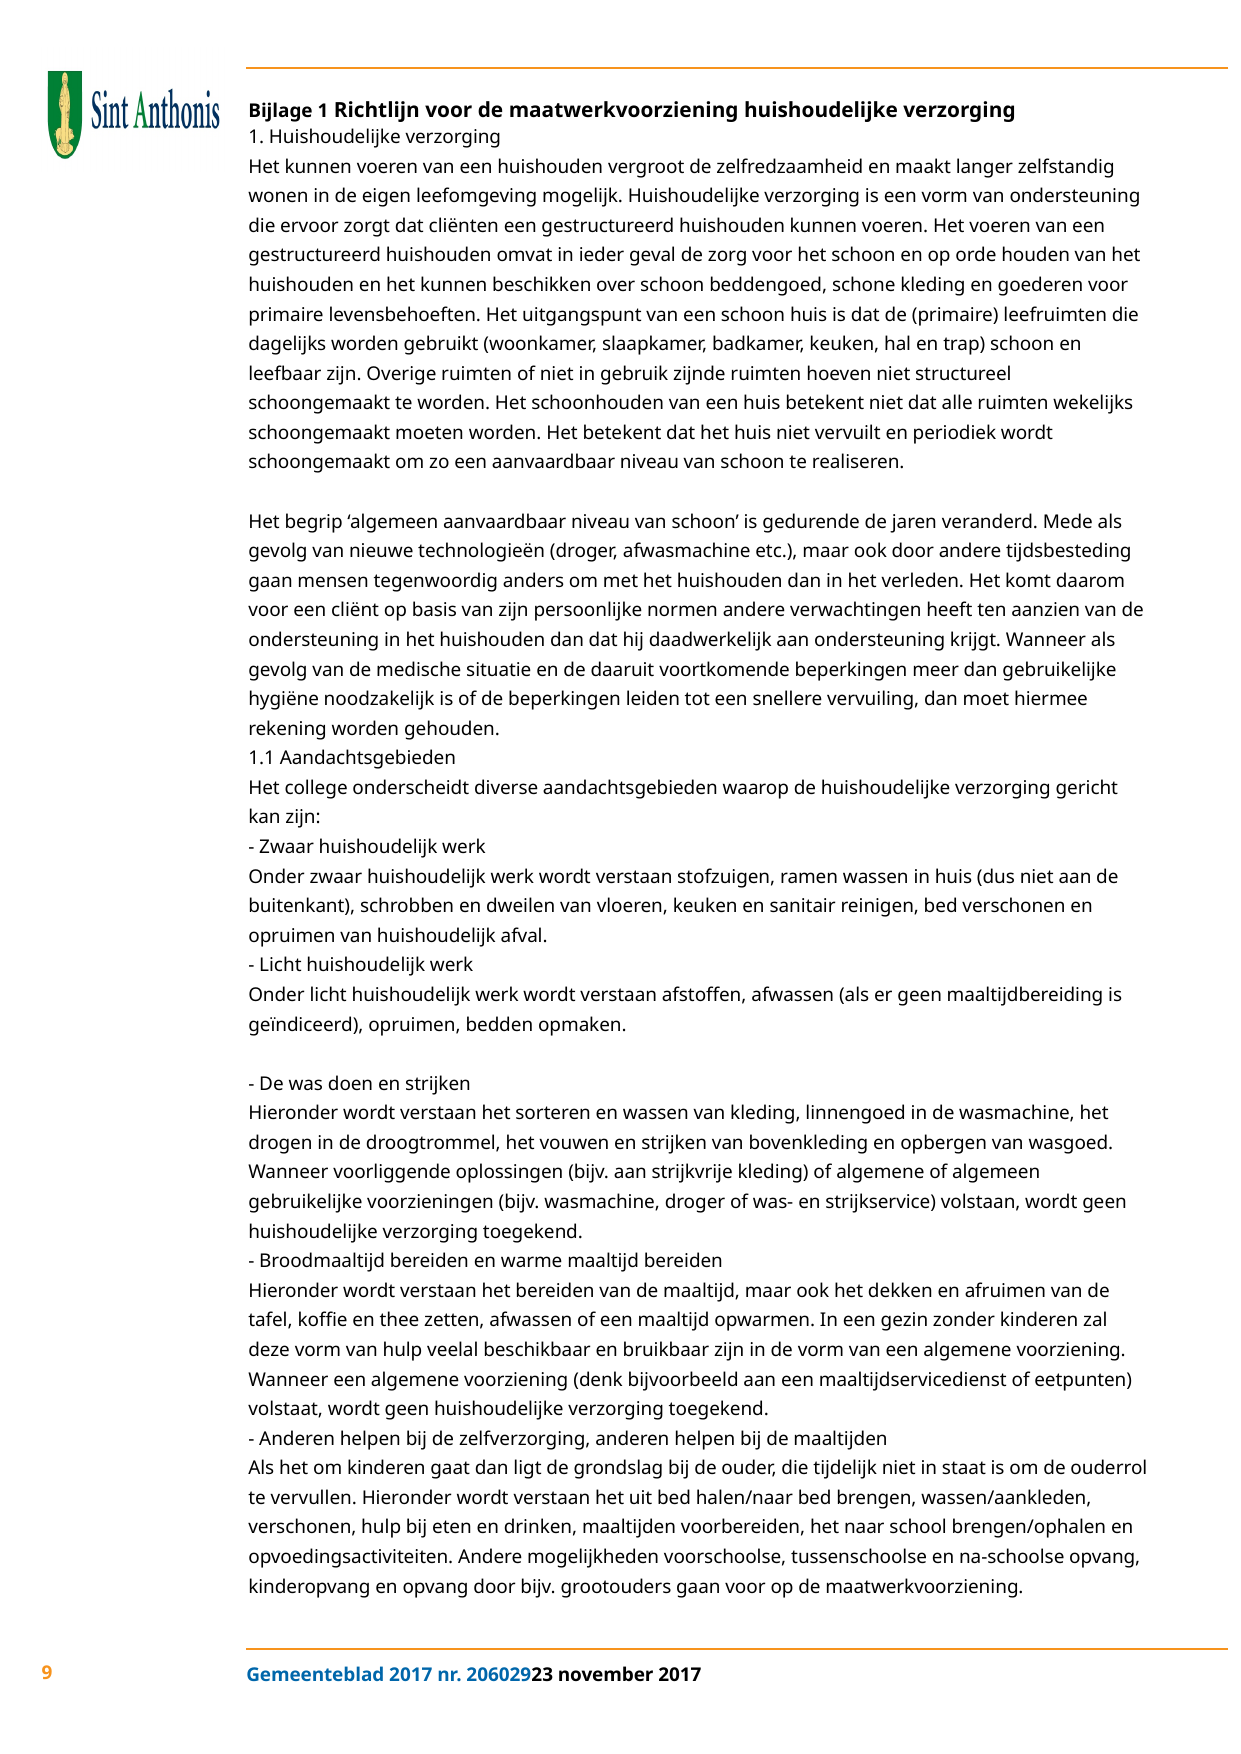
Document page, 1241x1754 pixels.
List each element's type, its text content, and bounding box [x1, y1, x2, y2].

text - Anderen helpen bij de zelfverzorging, anderen helpen bij de maaltijden [248, 1425, 1152, 1451]
text Als het om kinderen gaat dan ligt de grondslag bij de ouder, die tijdelijk niet in staat is om de ouderrol te vervullen. Hieronder wordt verstaan het uit bed halen/naar bed brengen, wassen/aankleden, verschonen, hulp bij eten en drinken, maaltijden voorbereiden, het naar school brengen/ophalen en opvoedingsactiviteiten. Andere mogelijkheden voorschoolse, tussenschoolse en na-schoolse opvang, kinderopvang en opvang door bijv. grootouders gaan voor op de maatwerkvoorziening. [248, 1454, 1152, 1599]
text Het begrip ‘algemeen aanvaardbaar niveau van schoon’ is gedurende de jaren veranderd. Mede als gevolg van nieuwe technologieën (droger, afwasmachine etc.), maar ook door andere tijdsbesteding gaan mensen tegenwoordig anders om met het huishouden dan in het verleden. Het komt daarom voor een cliënt op basis van zijn persoonlijke normen andere verwachtingen heeft ten aanzien van de ondersteuning in het huishouden dan dat hij daadwerkelijk aan ondersteuning krijgt. Wanneer als gevolg van de medische situatie en de daaruit voortkomende beperkingen meer dan gebruikelijke hygiëne noodzakelijk is of de beperkingen leiden tot een snellere vervuiling, dan moet hiermee rekening worden gehouden. [248, 508, 1152, 741]
text Hieronder wordt verstaan het bereiden van de maaltijd, maar ook het dekken en afruimen van de tafel, koffie en thee zetten, afwassen of een maaltijd opwarmen. In een gezin zonder kinderen zal deze vorm van hulp veelal beschikbaar en bruikbaar zijn in de vorm van een algemene voorziening. Wanneer een algemene voorziening (denk bijvoorbeeld aan een maaltijdservicedienst of eetpunten) volstaat, wordt geen huishoudelijke verzorging toegekend. [248, 1277, 1152, 1421]
text 1.1 Aandachtsgebieden [248, 744, 1152, 770]
text - Zwaar huishoudelijk werk [248, 833, 1152, 859]
text 1. Huishoudelijke verzorging [248, 123, 1152, 149]
text Het kunnen voeren van een huishouden vergroot de zelfredzaamheid en maakt langer zelfstandig wonen in de eigen leefomgeving mogelijk. Huishoudelijke verzorging is een vorm van ondersteuning die ervoor zorgt dat cliënten een gestructureerd huishouden kunnen voeren. Het voeren van een gestructureerd huishouden omvat in ieder geval de zorg voor het schoon en op orde houden van het huishouden en het kunnen beschikken over schoon beddengoed, schone kleding en goederen voor primaire levensbehoeften. Het uitgangspunt van een schoon huis is dat de (primaire) leefruimten die dagelijks worden gebruikt (woonkamer, slaapkamer, badkamer, keuken, hal en trap) schoon en leefbaar zijn. Overige ruimten of niet in gebruik zijnde ruimten hoeven niet structureel schoongemaakt te worden. Het schoonhouden van een huis betekent niet dat alle ruimten wekelijks schoongemaakt moeten worden. Het betekent dat het huis niet vervuilt en periodiek wordt schoongemaakt om zo een aanvaardbaar niveau van schoon te realiseren. [248, 153, 1152, 474]
picture [41, 47, 231, 172]
text Onder licht huishoudelijk werk wordt verstaan afstoffen, afwassen (als er geen maaltijdbereiding is geïndiceerd), opruimen, bedden opmaken. [248, 981, 1152, 1037]
text - De was doen en strijken [248, 1070, 1152, 1096]
text - Licht huishoudelijk werk [248, 952, 1152, 977]
text - Broodmaaltijd bereiden en warme maaltijd bereiden [248, 1247, 1152, 1273]
text Onder zwaar huishoudelijk werk wordt verstaan stofzuigen, ramen wassen in huis (dus niet aan de buitenkant), schrobben en dweilen van vloeren, keuken en sanitair reinigen, bed verschonen en opruimen van huishoudelijk afval. [248, 863, 1152, 948]
text Bijlage 1 Richtlijn voor de maatwerkvoorziening huishoudelijke verzorging [248, 95, 1152, 123]
text Het college onderscheidt diverse aandachtsgebieden waarop de huishoudelijke verzorging gericht kan zijn: [248, 774, 1152, 829]
text Hieronder wordt verstaan het sorteren en wassen van kleding, linnengoed in de wasmachine, het drogen in de droogtrommel, het vouwen en strijken van bovenkleding en opbergen van wasgoed. Wanneer voorliggende oplossingen (bijv. aan strijkvrije kleding) of algemene of algemeen gebruikelijke voorzieningen (bijv. wasmachine, droger of was- en strijkservice) volstaan, wordt geen huishoudelijke verzorging toegekend. [248, 1099, 1152, 1244]
